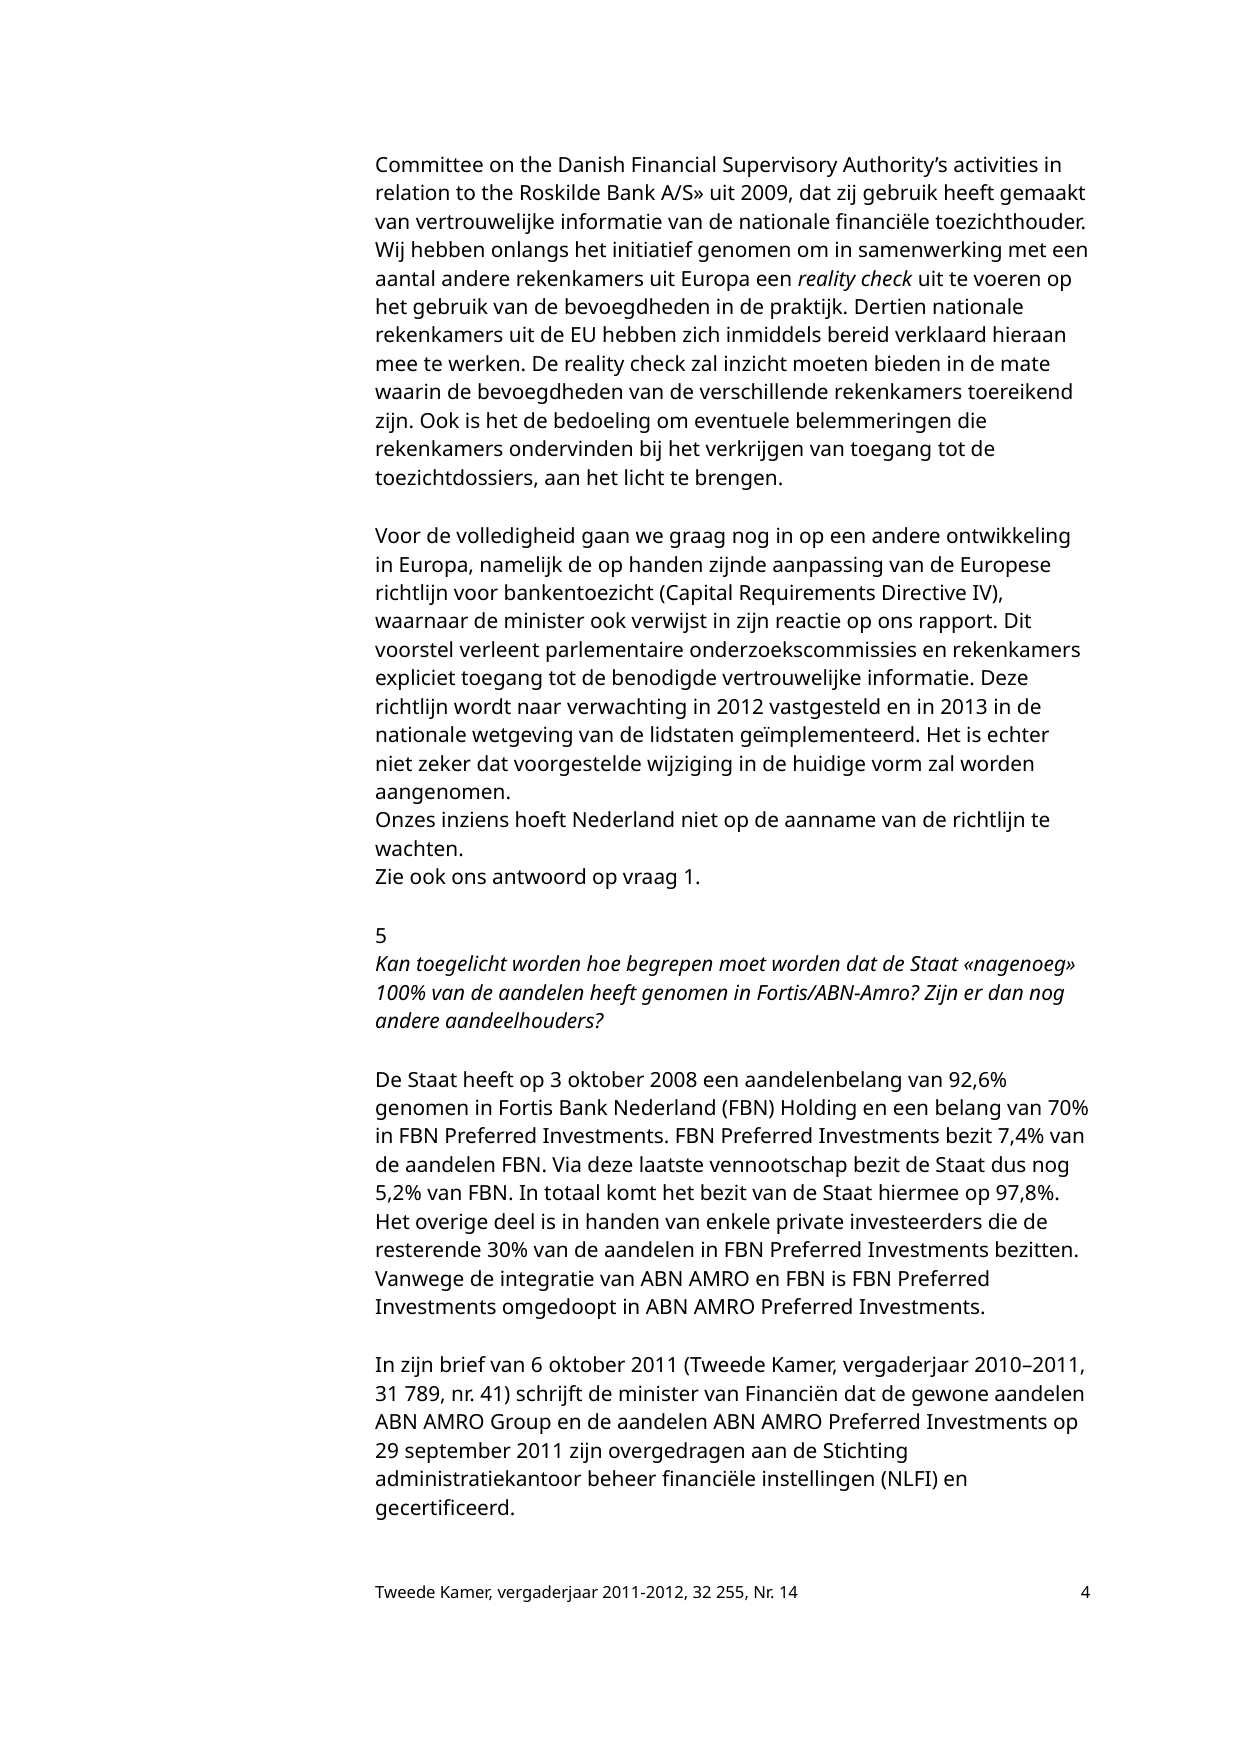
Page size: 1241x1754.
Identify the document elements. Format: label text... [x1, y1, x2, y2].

text Wij hebben onlangs het initiatief genomen om in samenwerking met een aantal andere rekenkamers uit Europa een reality check uit te voeren op het gebruik van de bevoegdheden in de praktijk. Dertien nationale rekenkamers uit de EU hebben zich inmiddels bereid verklaard hieraan mee te werken. De reality check zal inzicht moeten bieden in de mate waarin de bevoegdheden van de verschillende rekenkamers toereikend zijn. Ook is het de bedoeling om eventuele belemmeringen die rekenkamers ondervinden bij het verkrijgen van toegang tot de toezichtdossiers, aan het licht te brengen. [375, 235, 1090, 491]
text In zijn brief van 6 oktober 2011 (Tweede Kamer, vergaderjaar 2010–2011, 31 789, nr. 41) schrijft de minister van Financiën dat de gewone aandelen ABN AMRO Group en de aandelen ABN AMRO Preferred Investments op 29 september 2011 zijn overgedragen aan de Stichting administratiekantoor beheer financiële instellingen (NLFI) en gecertificeerd. [375, 1351, 1090, 1521]
text De Staat heeft op 3 oktober 2008 een aandelenbelang van 92,6% genomen in Fortis Bank Nederland (FBN) Holding en een belang van 70% in FBN Preferred Investments. FBN Preferred Investments bezit 7,4% van de aandelen FBN. Via deze laatste vennootschap bezit de Staat dus nog 5,2% van FBN. In totaal komt het bezit van de Staat hiermee op 97,8%. Het overige deel is in handen van enkele private investeerders die de resterende 30% van de aandelen in FBN Preferred Investments bezitten. Vanwege de integratie van ABN AMRO en FBN is FBN Preferred Investments omgedoopt in ABN AMRO Preferred Investments. [375, 1065, 1090, 1321]
text Zie ook ons antwoord op vraag 1. [375, 862, 1090, 891]
text 5 [375, 921, 1090, 949]
text Committee on the Danish Financial Supervisory Authority’s activities in relation to the Roskilde Bank A/S» uit 2009, dat zij gebruik heeft gemaakt van vertrouwelijke informatie van de nationale financiële toezichthouder. [375, 150, 1090, 235]
text Onzes inziens hoeft Nederland niet op de aanname van de richtlijn te wachten. [375, 806, 1090, 862]
text Voor de volledigheid gaan we graag nog in op een andere ontwikkeling in Europa, namelijk de op handen zijnde aanpassing van de Europese richtlijn voor bankentoezicht (Capital Requirements Directive IV), waarnaar de minister ook verwijst in zijn reactie op ons rapport. Dit voorstel verleent parlementaire onderzoekscommissies en rekenkamers expliciet toegang tot de benodigde vertrouwelijke informatie. Deze richtlijn wordt naar verwachting in 2012 vastgesteld en in 2013 in de nationale wetgeving van de lidstaten geïmplementeerd. Het is echter niet zeker dat voorgestelde wijziging in de huidige vorm zal worden aangenomen. [375, 521, 1090, 806]
text Kan toegelicht worden hoe begrepen moet worden dat de Staat «nagenoeg» 100% van de aandelen heeft genomen in Fortis/ABN-Amro? Zijn er dan nog andere aandeelhouders? [375, 949, 1090, 1035]
